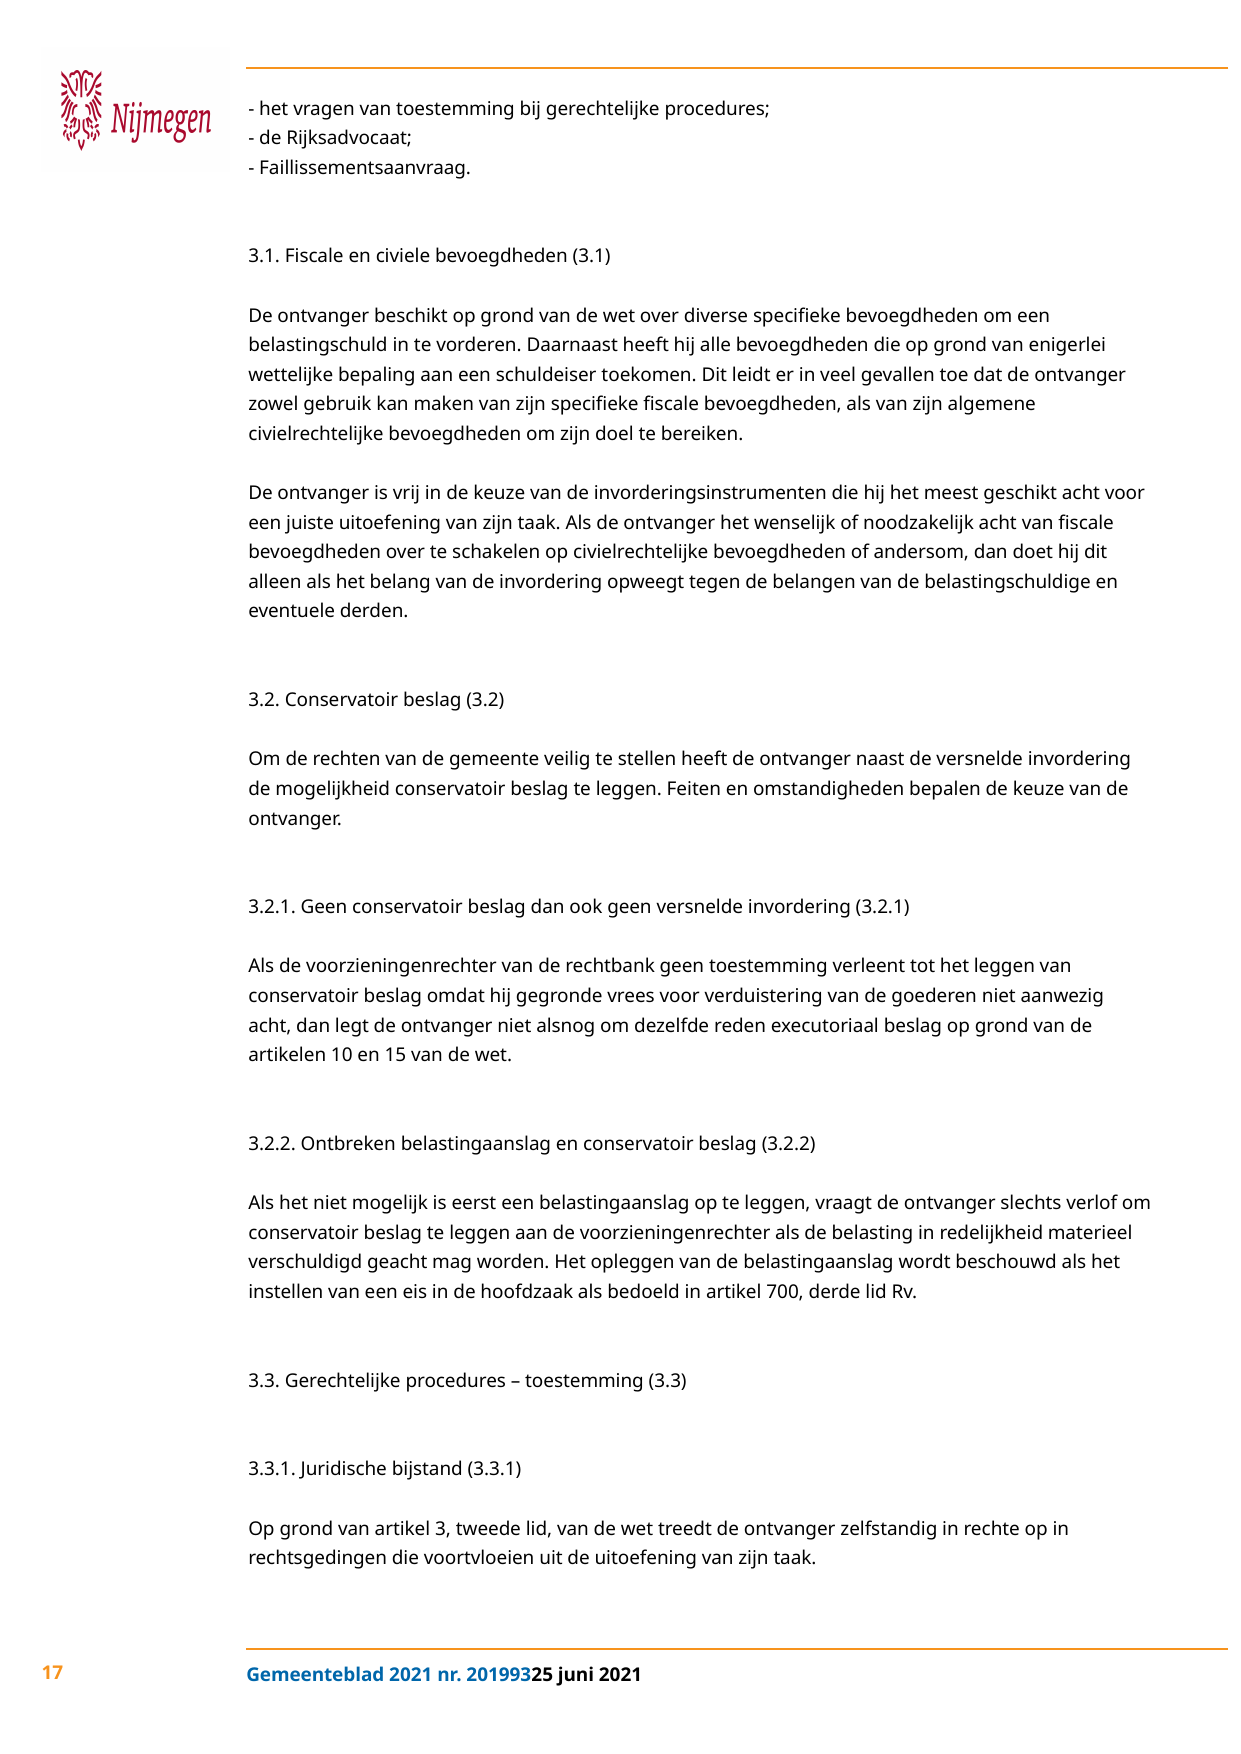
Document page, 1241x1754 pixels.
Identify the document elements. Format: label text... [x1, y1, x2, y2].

text De ontvanger beschikt op grond van de wet over diverse specifieke bevoegdheden om een belastingschuld in te vorderen. Daarnaast heeft hij alle bevoegdheden die op grond van enigerlei wettelijke bepaling aan een schuldeiser toekomen. Dit leidt er in veel gevallen toe dat de ontvanger zowel gebruik kan maken van zijn specifieke fiscale bevoegdheden, als van zijn algemene civielrechtelijke bevoegdheden om zijn doel te bereiken. [248, 302, 1152, 446]
text 3.3.1. Juridische bijstand (3.3.1) [248, 1456, 1152, 1481]
picture [41, 47, 231, 172]
text - Faillissementsaanvraag. [248, 154, 1152, 180]
text - het vragen van toestemming bij gerechtelijke procedures; [248, 95, 1152, 121]
text 3.1. Fiscale en civiele bevoegdheden (3.1) [248, 243, 1152, 268]
text 3.2. Conservatoir beslag (3.2) [248, 686, 1152, 712]
text Als het niet mogelijk is eerst een belastingaanslag op te leggen, vraagt de ontvanger slechts verlof om conservatoir beslag te leggen aan de voorzieningenrechter als de belasting in redelijkheid materieel verschuldigd geacht mag worden. Het opleggen van de belastingaanslag wordt beschouwd als het instellen van een eis in de hoofdzaak als bedoeld in artikel 700, derde lid Rv. [248, 1189, 1152, 1304]
text Op grond van artikel 3, tweede lid, van de wet treedt de ontvanger zelfstandig in rechte op in rechtsgedingen die voortvloeien uit de uitoefening van zijn taak. [248, 1515, 1152, 1570]
text - de Rijksadvocaat; [248, 124, 1152, 150]
text 3.2.2. Ontbreken belastingaanslag en conservatoir beslag (3.2.2) [248, 1130, 1152, 1156]
text 3.3. Gerechtelijke procedures – toestemming (3.3) [248, 1367, 1152, 1393]
text Als de voorzieningenrechter van de rechtbank geen toestemming verleent tot het leggen van conservatoir beslag omdat hij gegronde vrees voor verduistering van de goederen niet aanwezig acht, dan legt de ontvanger niet alsnog om dezelfde reden executoriaal beslag op grond van de artikelen 10 en 15 van de wet. [248, 953, 1152, 1067]
text De ontvanger is vrij in de keuze van de invorderingsinstrumenten die hij het meest geschikt acht voor een juiste uitoefening van zijn taak. Als de ontvanger het wenselijk of noodzakelijk acht van fiscale bevoegdheden over te schakelen op civielrechtelijke bevoegdheden of andersom, dan doet hij dit alleen als het belang van de invordering opweegt tegen de belangen van de belastingschuldige en eventuele derden. [248, 479, 1152, 623]
text 3.2.1. Geen conservatoir beslag dan ook geen versnelde invordering (3.2.1) [248, 893, 1152, 919]
text Om de rechten van de gemeente veilig te stellen heeft de ontvanger naast de versnelde invordering de mogelijkheid conservatoir beslag te leggen. Feiten en omstandigheden bepalen de keuze van de ontvanger. [248, 746, 1152, 831]
